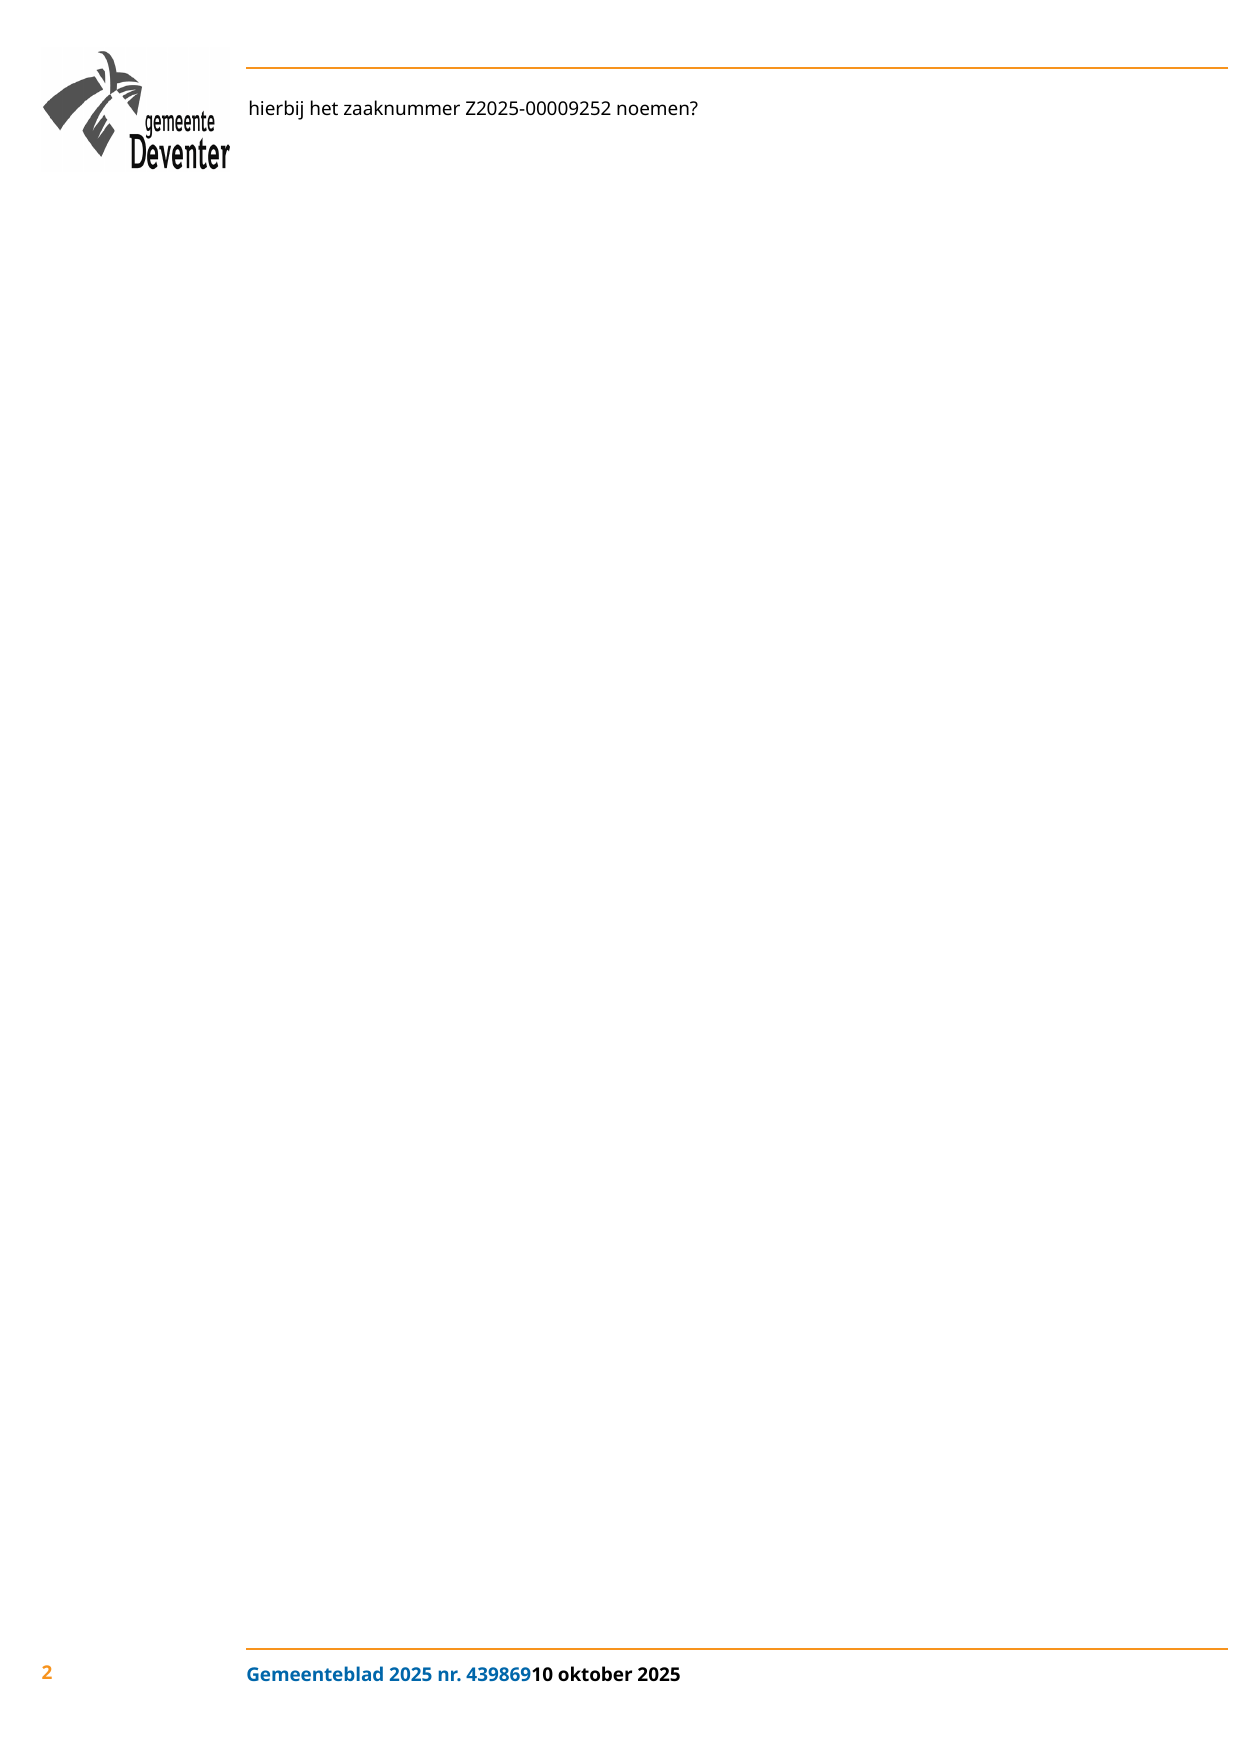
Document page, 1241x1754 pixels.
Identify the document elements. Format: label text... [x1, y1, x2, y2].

text hierbij het zaaknummer Z2025-00009252 noemen? [248, 95, 1152, 121]
picture [41, 47, 231, 172]
